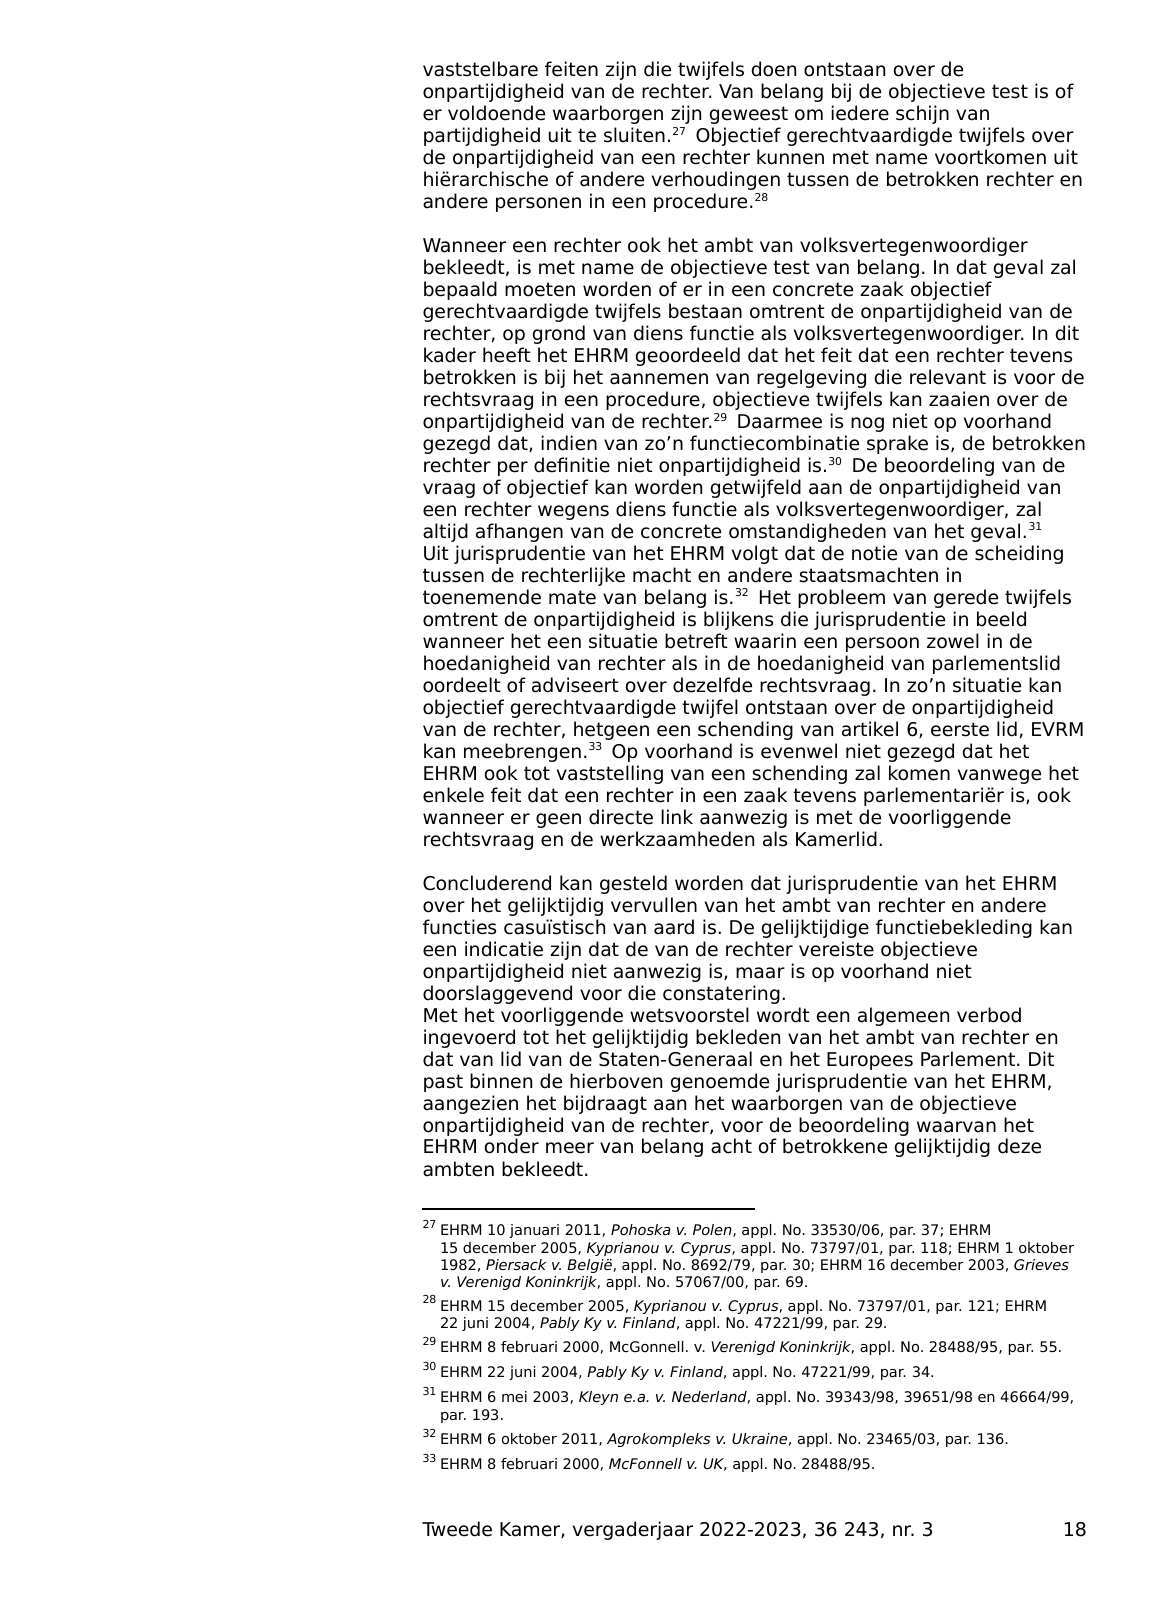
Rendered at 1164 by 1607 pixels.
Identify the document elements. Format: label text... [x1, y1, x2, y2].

text EHRM 8 februari 2000, McFonnell v. UK, appl. No. 28488/95. [422, 1452, 1087, 1474]
text Met het voorliggende wetsvoorstel wordt een algemeen verbod ingevoerd tot het gelijktijdig bekleden van het ambt van rechter en dat van lid van de Staten-Generaal en het Europees Parlement. Dit past binnen de hierboven genoemde jurisprudentie van het EHRM, aangezien het bijdraagt aan het waarborgen van de objectieve onpartijdigheid van de rechter, voor de beoordeling waarvan het EHRM onder meer van belang acht of betrokkene gelijktijdig deze ambten bekleedt. [422, 1004, 1087, 1180]
text Concluderend kan gesteld worden dat jurisprudentie van het EHRM over het gelijktijdig vervullen van het ambt van rechter en andere functies casuïstisch van aard is. De gelijktijdige functiebekleding kan een indicatie zijn dat de van de rechter vereiste objectieve onpartijdigheid niet aanwezig is, maar is op voorhand niet doorslaggevend voor die constatering. [422, 873, 1087, 1004]
text EHRM 10 januari 2011, Pohoska v. Polen, appl. No. 33530/06, par. 37; EHRM 15 december 2005, Kyprianou v. Cyprus, appl. No. 73797/01, par. 118; EHRM 1 oktober 1982, Piersack v. België, appl. No. 8692/79, par. 30; EHRM 16 december 2003, Grieves v. Verenigd Koninkrijk, appl. No. 57067/00, par. 69. [422, 1218, 1087, 1291]
text EHRM 22 juni 2004, Pably Ky v. Finland, appl. No. 47221/99, par. 34. [422, 1360, 1087, 1382]
text EHRM 15 december 2005, Kyprianou v. Cyprus, appl. No. 73797/01, par. 121; EHRM 22 juni 2004, Pably Ky v. Finland, appl. No. 47221/99, par. 29. [422, 1293, 1087, 1332]
text Uit jurisprudentie van het EHRM volgt dat de notie van de scheiding tussen de rechterlijke macht en andere staatsmachten in toenemende mate van belang is. Het probleem van gerede twijfels omtrent de onpartijdigheid is blijkens die jurisprudentie in beeld wanneer het een situatie betreft waarin een persoon zowel in de hoedanigheid van rechter als in de hoedanigheid van parlementslid oordeelt of adviseert over dezelfde rechtsvraag. In zo’n situatie kan objectief gerechtvaardigde twijfel ontstaan over de onpartijdigheid van de rechter, hetgeen een schending van artikel 6, eerste lid, EVRM kan meebrengen. Op voorhand is evenwel niet gezegd dat het EHRM ook tot vaststelling van een schending zal komen vanwege het enkele feit dat een rechter in een zaak tevens parlementariër is, ook wanneer er geen directe link aanwezig is met de voorliggende rechtsvraag en de werkzaamheden als Kamerlid. [422, 543, 1087, 851]
text vaststelbare feiten zijn die twijfels doen ontstaan over de onpartijdigheid van de rechter. Van belang bij de objectieve test is of er voldoende waarborgen zijn geweest om iedere schijn van partijdigheid uit te sluiten. Objectief gerechtvaardigde twijfels over de onpartijdigheid van een rechter kunnen met name voortkomen uit hiërarchische of andere verhoudingen tussen de betrokken rechter en andere personen in een procedure. [422, 59, 1087, 213]
text EHRM 6 oktober 2011, Agrokompleks v. Ukraine, appl. No. 23465/03, par. 136. [422, 1427, 1087, 1449]
text EHRM 8 februari 2000, McGonnell. v. Verenigd Koninkrijk, appl. No. 28488/95, par. 55. [422, 1335, 1087, 1357]
text EHRM 6 mei 2003, Kleyn e.a. v. Nederland, appl. No. 39343/98, 39651/98 en 46664/99, par. 193. [422, 1385, 1087, 1424]
text Wanneer een rechter ook het ambt van volksvertegenwoordiger bekleedt, is met name de objectieve test van belang. In dat geval zal bepaald moeten worden of er in een concrete zaak objectief gerechtvaardigde twijfels bestaan omtrent de onpartijdigheid van de rechter, op grond van diens functie als volksvertegenwoordiger. In dit kader heeft het EHRM geoordeeld dat het feit dat een rechter tevens betrokken is bij het aannemen van regelgeving die relevant is voor de rechtsvraag in een procedure, objectieve twijfels kan zaaien over de onpartijdigheid van de rechter. Daarmee is nog niet op voorhand gezegd dat, indien van zo’n functiecombinatie sprake is, de betrokken rechter per definitie niet onpartijdigheid is. De beoordeling van de vraag of objectief kan worden getwijfeld aan de onpartijdigheid van een rechter wegens diens functie als volksvertegenwoordiger, zal altijd afhangen van de concrete omstandigheden van het geval. [422, 235, 1087, 543]
